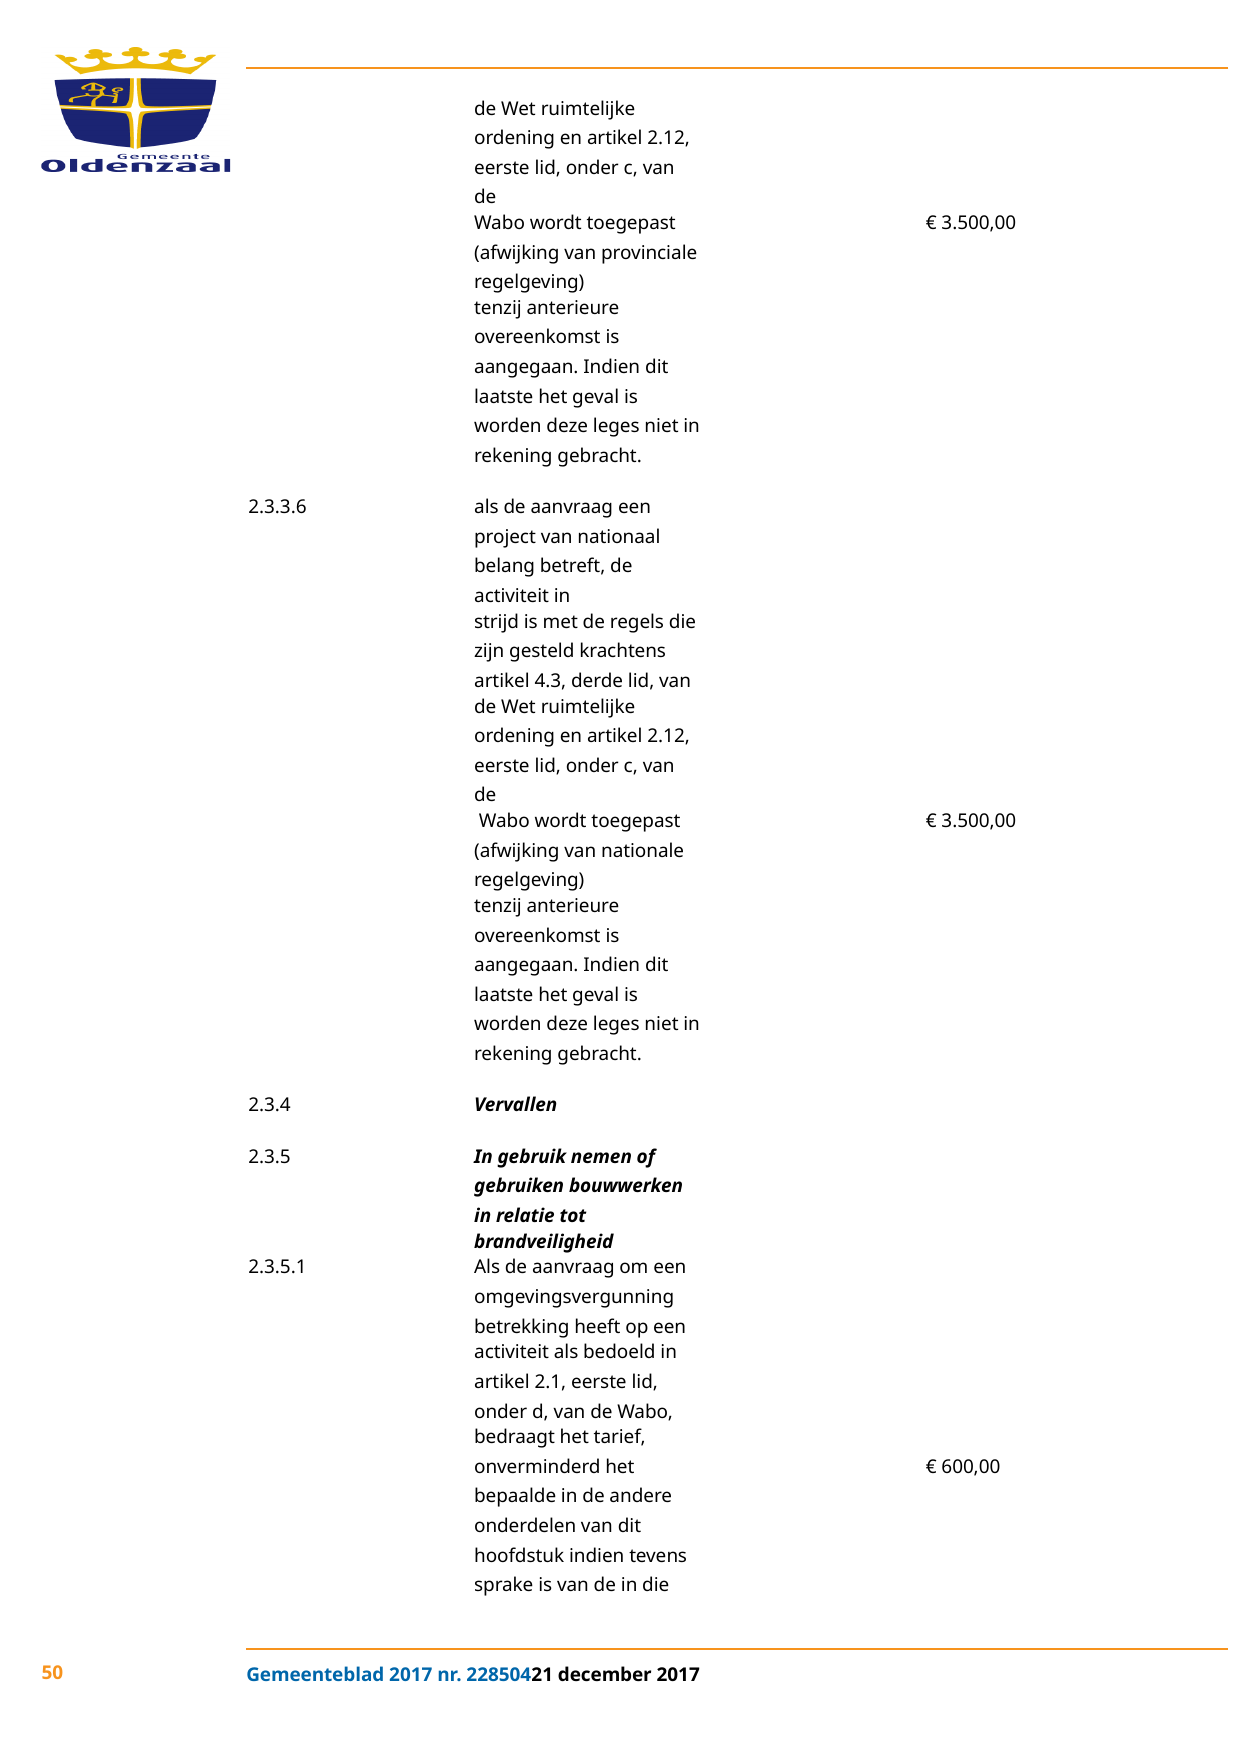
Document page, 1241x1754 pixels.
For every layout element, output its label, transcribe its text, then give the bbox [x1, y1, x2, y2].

table_cell [248, 693, 474, 807]
table_cell [700, 1254, 926, 1339]
table_cell [248, 209, 474, 294]
table_cell Vervallen [474, 1092, 700, 1117]
table_cell [700, 1228, 926, 1254]
table_cell [248, 608, 474, 693]
table_cell [926, 1228, 1152, 1254]
table_cell 2.3.4 [248, 1092, 474, 1117]
table_cell [926, 294, 1152, 468]
table_cell Wabo wordt toegepast (afwijking van provinciale regelgeving) [474, 209, 700, 294]
table_cell [700, 494, 926, 608]
table_cell [474, 1118, 700, 1143]
table_cell [700, 95, 926, 209]
table_cell [700, 468, 926, 493]
table_cell Als de aanvraag om een omgevingsvergunning betrekking heeft op een [474, 1254, 700, 1339]
table_cell [926, 1066, 1152, 1092]
table_cell [248, 1118, 474, 1143]
table_cell [926, 1143, 1152, 1228]
table_cell € 3.500,00 [926, 808, 1152, 892]
table_cell In gebruik nemen of gebruiken bouwwerken in relatie tot [474, 1143, 700, 1228]
table_cell [700, 1066, 926, 1092]
table_cell [926, 1254, 1152, 1339]
table_cell [700, 209, 926, 294]
table_cell 2.3.3.6 [248, 494, 474, 608]
table_cell activiteit als bedoeld in artikel 2.1, eerste lid, onder d, van de Wabo, [474, 1339, 700, 1423]
table_cell tenzij anterieure overeenkomst is aangegaan. Indien dit laatste het geval is worden deze leges niet in rekening gebracht. [474, 892, 700, 1066]
table_cell [248, 808, 474, 892]
table_cell [248, 892, 474, 1066]
table_cell tenzij anterieure overeenkomst is aangegaan. Indien dit laatste het geval is worden deze leges niet in rekening gebracht. [474, 294, 700, 468]
table_cell [248, 1066, 474, 1092]
table_cell [248, 1339, 474, 1423]
table_cell [926, 1118, 1152, 1143]
table_cell als de aanvraag een project van nationaal belang betreft, de activiteit in [474, 494, 700, 608]
table_cell [700, 608, 926, 693]
table_cell Wabo wordt toegepast (afwijking van nationale regelgeving) [474, 808, 700, 892]
table_cell [926, 892, 1152, 1066]
table_cell [700, 1143, 926, 1228]
table_cell [248, 294, 474, 468]
table_cell [926, 693, 1152, 807]
table_cell de Wet ruimtelijke ordening en artikel 2.12, eerste lid, onder c, van de [474, 693, 700, 807]
table_cell brandveiligheid [474, 1228, 700, 1254]
table_cell [700, 693, 926, 807]
table_cell [926, 1092, 1152, 1117]
table_cell [248, 468, 474, 493]
table_cell [700, 1339, 926, 1423]
table_cell 2.3.5 [248, 1143, 474, 1228]
table_cell [474, 468, 700, 493]
table_cell [700, 808, 926, 892]
table_cell bedraagt het tarief, onverminderd het bepaalde in de andere onderdelen van dit hoofdstuk indien tevens sprake is van de in die [474, 1424, 700, 1597]
table_cell [474, 1066, 700, 1092]
table_cell [700, 1092, 926, 1117]
picture [41, 47, 231, 172]
table_cell [700, 294, 926, 468]
table_cell € 3.500,00 [926, 209, 1152, 294]
table_cell [248, 95, 474, 209]
table_cell [926, 494, 1152, 608]
table_cell [700, 892, 926, 1066]
table_cell [248, 1424, 474, 1597]
table_cell [926, 1339, 1152, 1423]
table_cell [926, 95, 1152, 209]
table_cell [700, 1424, 926, 1597]
table_cell 2.3.5.1 [248, 1254, 474, 1339]
table_cell € 600,00 [926, 1424, 1152, 1597]
table_cell de Wet ruimtelijke ordening en artikel 2.12, eerste lid, onder c, van de [474, 95, 700, 209]
table_cell [248, 1228, 474, 1254]
table_cell [926, 608, 1152, 693]
table_cell strijd is met de regels die zijn gesteld krachtens artikel 4.3, derde lid, van [474, 608, 700, 693]
table_cell [700, 1118, 926, 1143]
table_cell [926, 468, 1152, 493]
